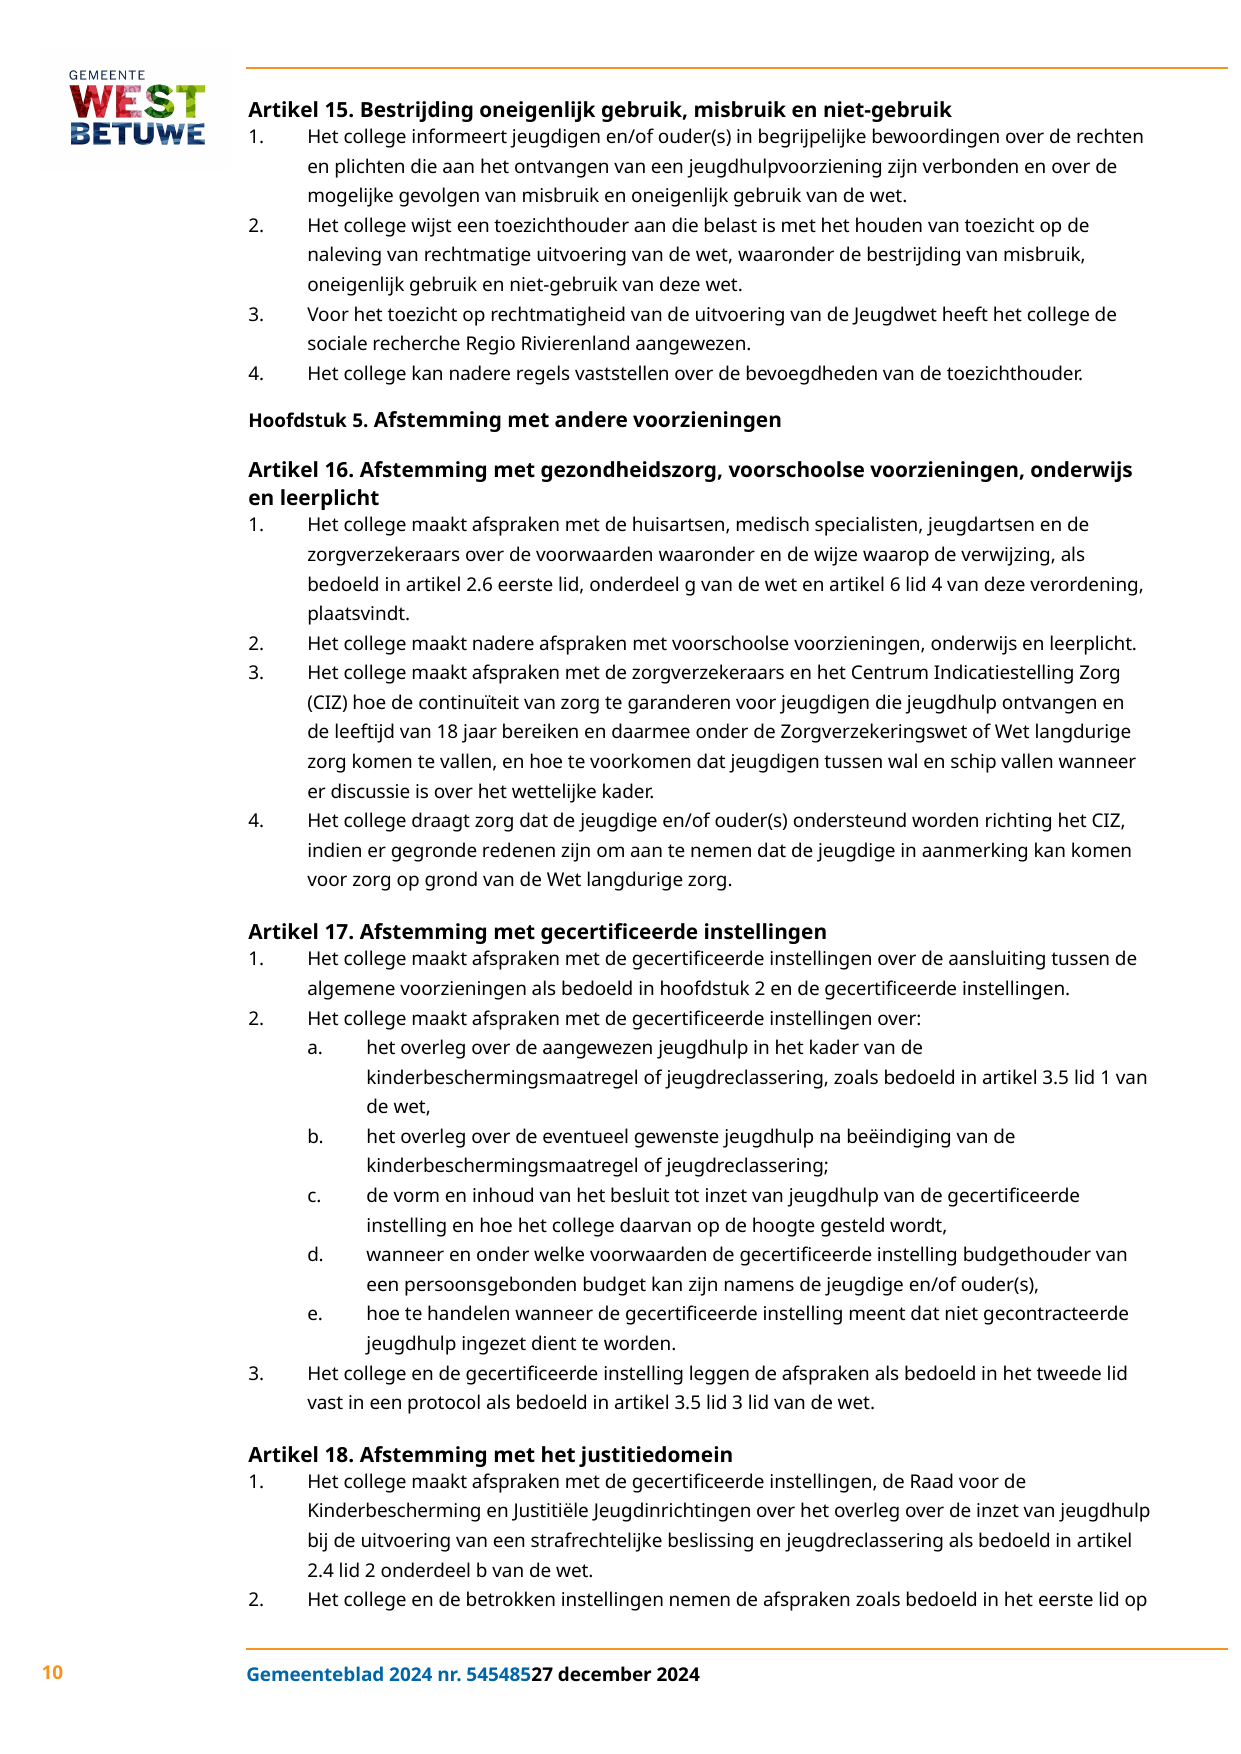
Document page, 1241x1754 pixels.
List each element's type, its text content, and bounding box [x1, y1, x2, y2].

list Het college en de gecertificeerde instelling leggen de afspraken als bedoeld in het tweede lid vast in een protocol als bedoeld in artikel 3.5 lid 3 lid van de wet. [248, 1360, 1152, 1415]
list Voor het toezicht op rechtmatigheid van de uitvoering van de Jeugdwet heeft het college de sociale recherche Regio Rivierenland aangewezen. [248, 301, 1152, 356]
list Het college maakt afspraken met de zorgverzekeraars en het Centrum Indicatiestelling Zorg (CIZ) hoe de continuïteit van zorg te garanderen voor jeugdigen die jeugdhulp ontvangen en de leeftijd van 18 jaar bereiken en daarmee onder de Zorgverzekeringswet of Wet langdurige zorg komen te vallen, en hoe te voorkomen dat jeugdigen tussen wal en schip vallen wanneer er discussie is over het wettelijke kader. [248, 659, 1152, 804]
list Het college maakt afspraken met de gecertificeerde instellingen, de Raad voor de Kinderbescherming en Justitiële Jeugdinrichtingen over het overleg over de inzet van jeugdhulp bij de uitvoering van een strafrechtelijke beslissing en jeugdreclassering als bedoeld in artikel 2.4 lid 2 onderdeel b van de wet. [248, 1468, 1152, 1583]
text Artikel 17. Afstemming met gecertificeerde instellingen [248, 917, 1152, 946]
text Hoofdstuk 5. Afstemming met andere voorzieningen [248, 406, 1152, 434]
list Het college maakt afspraken met de gecertificeerde instellingen over de aansluiting tussen de algemene voorzieningen als bedoeld in hoofdstuk 2 en de gecertificeerde instellingen. [248, 946, 1152, 1001]
list de vorm en inhoud van het besluit tot inzet van jeugdhulp van de gecertificeerde instelling en hoe het college daarvan op de hoogte gesteld wordt, [307, 1182, 1152, 1237]
text Artikel 15. Bestrijding oneigenlijk gebruik, misbruik en niet-gebruik [248, 95, 1152, 123]
list het overleg over de aangewezen jeugdhulp in het kader van de kinderbeschermingsmaatregel of jeugdreclassering, zoals bedoeld in artikel 3.5 lid 1 van de wet, [307, 1034, 1152, 1119]
picture [41, 47, 231, 172]
list het overleg over de eventueel gewenste jeugdhulp na beëindiging van de kinderbeschermingsmaatregel of jeugdreclassering; [307, 1123, 1152, 1178]
text Artikel 16. Afstemming met gezondheidszorg, voorschoolse voorzieningen, onderwijs en leerplicht [248, 455, 1152, 512]
list Het college wijst een toezichthouder aan die belast is met het houden van toezicht op de naleving van rechtmatige uitvoering van de wet, waaronder de bestrijding van misbruik, oneigenlijk gebruik en niet-gebruik van deze wet. [248, 212, 1152, 297]
text Artikel 18. Afstemming met het justitiedomein [248, 1440, 1152, 1468]
list Het college maakt nadere afspraken met voorschoolse voorzieningen, onderwijs en leerplicht. [248, 630, 1152, 656]
list Het college kan nadere regels vaststellen over de bevoegdheden van de toezichthouder. [248, 360, 1152, 386]
list wanneer en onder welke voorwaarden de gecertificeerde instelling budgethouder van een persoonsgebonden budget kan zijn namens de jeugdige en/of ouder(s), [307, 1241, 1152, 1297]
list Het college informeert jeugdigen en/of ouder(s) in begrijpelijke bewoordingen over de rechten en plichten die aan het ontvangen van een jeugdhulpvoorziening zijn verbonden en over de mogelijke gevolgen van misbruik en oneigenlijk gebruik van de wet. [248, 123, 1152, 208]
list Het college maakt afspraken met de gecertificeerde instellingen over: [248, 1005, 1152, 1030]
list Het college draagt zorg dat de jeugdige en/of ouder(s) ondersteund worden richting het CIZ, indien er gegronde redenen zijn om aan te nemen dat de jeugdige in aanmerking kan komen voor zorg op grond van de Wet langdurige zorg. [248, 807, 1152, 892]
list Het college en de betrokken instellingen nemen de afspraken zoals bedoeld in het eerste lid op [248, 1586, 1152, 1612]
list Het college maakt afspraken met de huisartsen, medisch specialisten, jeugdartsen en de zorgverzekeraars over de voorwaarden waaronder en de wijze waarop de verwijzing, als bedoeld in artikel 2.6 eerste lid, onderdeel g van de wet en artikel 6 lid 4 van deze verordening, plaatsvindt. [248, 512, 1152, 626]
list hoe te handelen wanneer de gecertificeerde instelling meent dat niet gecontracteerde jeugdhulp ingezet dient te worden. [307, 1301, 1152, 1356]
